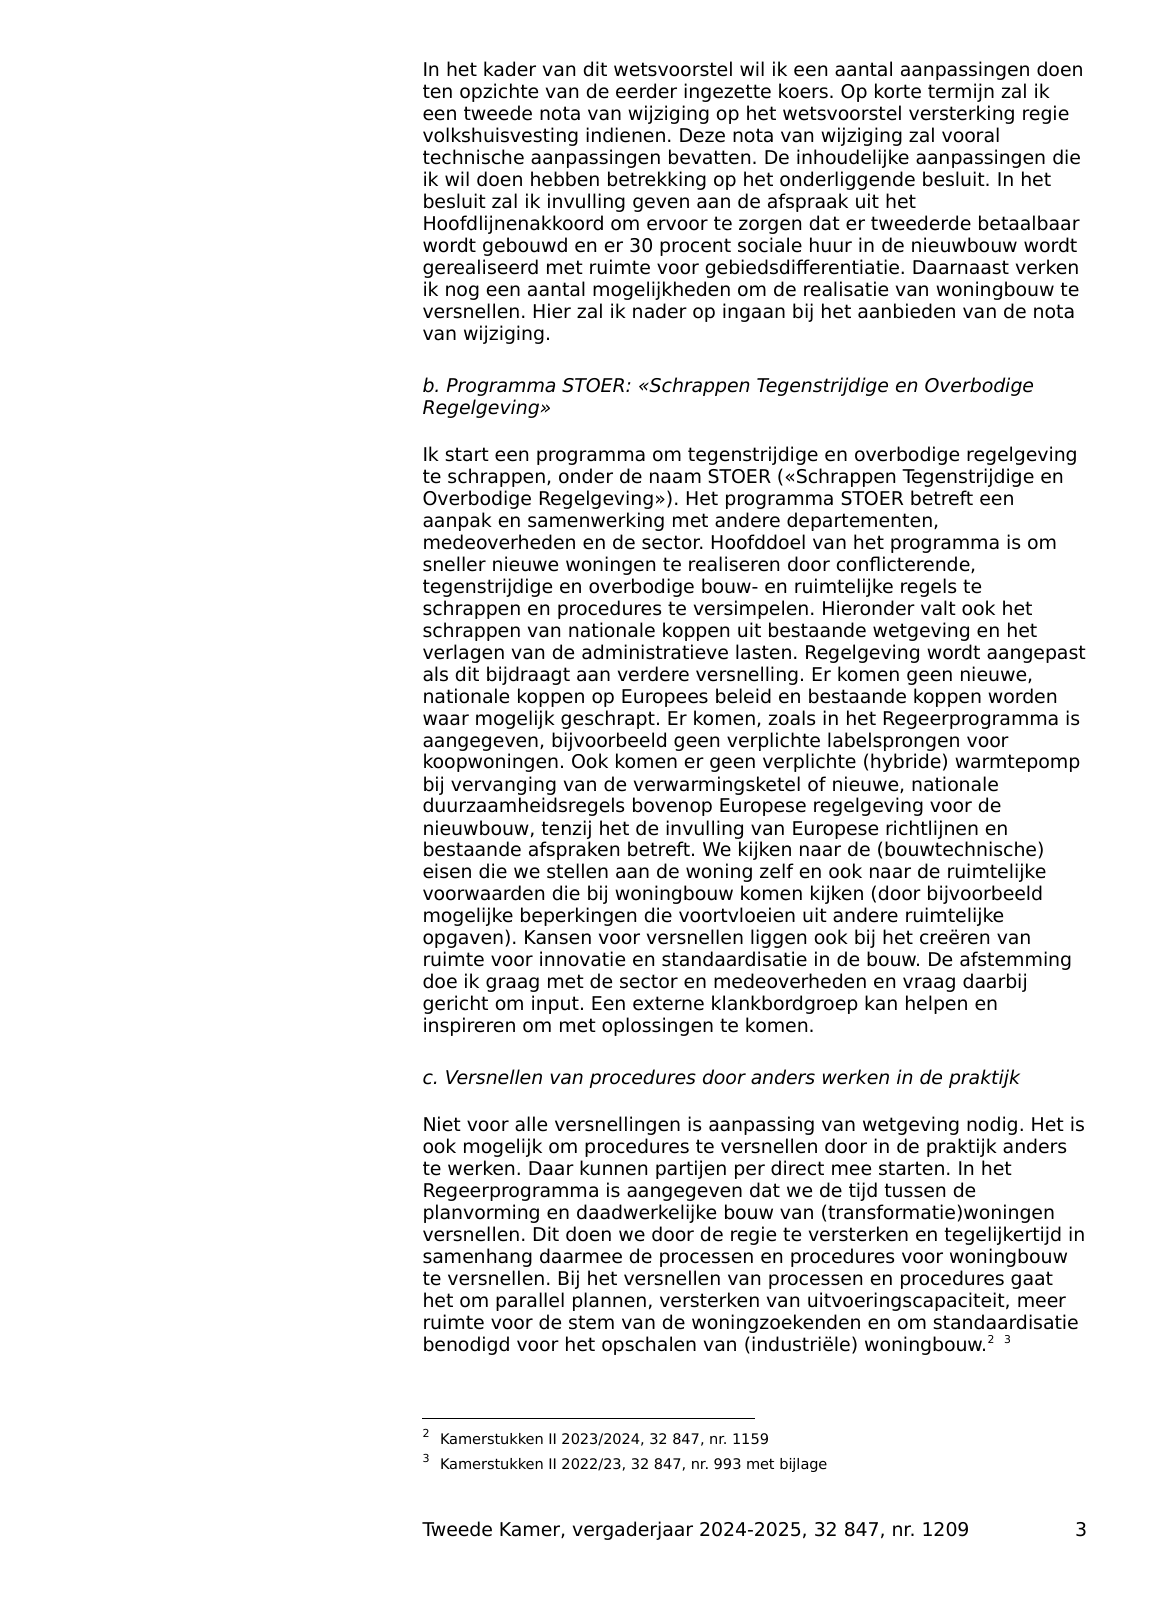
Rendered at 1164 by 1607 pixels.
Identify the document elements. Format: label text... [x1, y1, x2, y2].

text Kamerstukken II 2022/23, 32 847, nr. 993 met bijlage [422, 1452, 1087, 1474]
text Ik start een programma om tegenstrijdige en overbodige regelgeving te schrappen, onder de naam STOER («Schrappen Tegenstrijdige en Overbodige Regelgeving»). Het programma STOER betreft een aanpak en samenwerking met andere departementen, medeoverheden en de sector. Hoofddoel van het programma is om sneller nieuwe woningen te realiseren door conflicterende, tegenstrijdige en overbodige bouw- en ruimtelijke regels te schrappen en procedures te versimpelen. Hieronder valt ook het schrappen van nationale koppen uit bestaande wetgeving en het verlagen van de administratieve lasten. Regelgeving wordt aangepast als dit bijdraagt aan verdere versnelling. Er komen geen nieuwe, nationale koppen op Europees beleid en bestaande koppen worden waar mogelijk geschrapt. Er komen, zoals in het Regeerprogramma is aangegeven, bijvoorbeeld geen verplichte labelsprongen voor koopwoningen. Ook komen er geen verplichte (hybride) warmtepomp bij vervanging van de verwarmingsketel of nieuwe, nationale duurzaamheidsregels bovenop Europese regelgeving voor de nieuwbouw, tenzij het de invulling van Europese richtlijnen en bestaande afspraken betreft. We kijken naar de (bouwtechnische) eisen die we stellen aan de woning zelf en ook naar de ruimtelijke voorwaarden die bij woningbouw komen kijken (door bijvoorbeeld mogelijke beperkingen die voortvloeien uit andere ruimtelijke opgaven). Kansen voor versnellen liggen ook bij het creëren van ruimte voor innovatie en standaardisatie in de bouw. De afstemming doe ik graag met de sector en medeoverheden en vraag daarbij gericht om input. Een externe klankbordgroep kan helpen en inspireren om met oplossingen te komen. [422, 444, 1087, 1037]
text Niet voor alle versnellingen is aanpassing van wetgeving nodig. Het is ook mogelijk om procedures te versnellen door in de praktijk anders te werken. Daar kunnen partijen per direct mee starten. In het Regeerprogramma is aangegeven dat we de tijd tussen de planvorming en daadwerkelijke bouw van (transformatie)woningen versnellen. Dit doen we door de regie te versterken en tegelijkertijd in samenhang daarmee de processen en procedures voor woningbouw te versnellen. Bij het versnellen van processen en procedures gaat het om parallel plannen, versterken van uitvoeringscapaciteit, meer ruimte voor de stem van de woningzoekenden en om standaardisatie benodigd voor het opschalen van (industriële) woningbouw. [422, 1114, 1087, 1356]
subtitle b. Programma STOER: «Schrappen Tegenstrijdige en Overbodige Regelgeving» [422, 375, 1087, 419]
text In het kader van dit wetsvoorstel wil ik een aantal aanpassingen doen ten opzichte van de eerder ingezette koers. Op korte termijn zal ik een tweede nota van wijziging op het wetsvoorstel versterking regie volkshuisvesting indienen. Deze nota van wijziging zal vooral technische aanpassingen bevatten. De inhoudelijke aanpassingen die ik wil doen hebben betrekking op het onderliggende besluit. In het besluit zal ik invulling geven aan de afspraak uit het Hoofdlijnenakkoord om ervoor te zorgen dat er tweederde betaalbaar wordt gebouwd en er 30 procent sociale huur in de nieuwbouw wordt gerealiseerd met ruimte voor gebiedsdifferentiatie. Daarnaast verken ik nog een aantal mogelijkheden om de realisatie van woningbouw te versnellen. Hier zal ik nader op ingaan bij het aanbieden van de nota van wijziging. [422, 59, 1087, 345]
text Kamerstukken II 2023/2024, 32 847, nr. 1159 [422, 1427, 1087, 1449]
subtitle c. Versnellen van procedures door anders werken in de praktijk [422, 1067, 1087, 1089]
